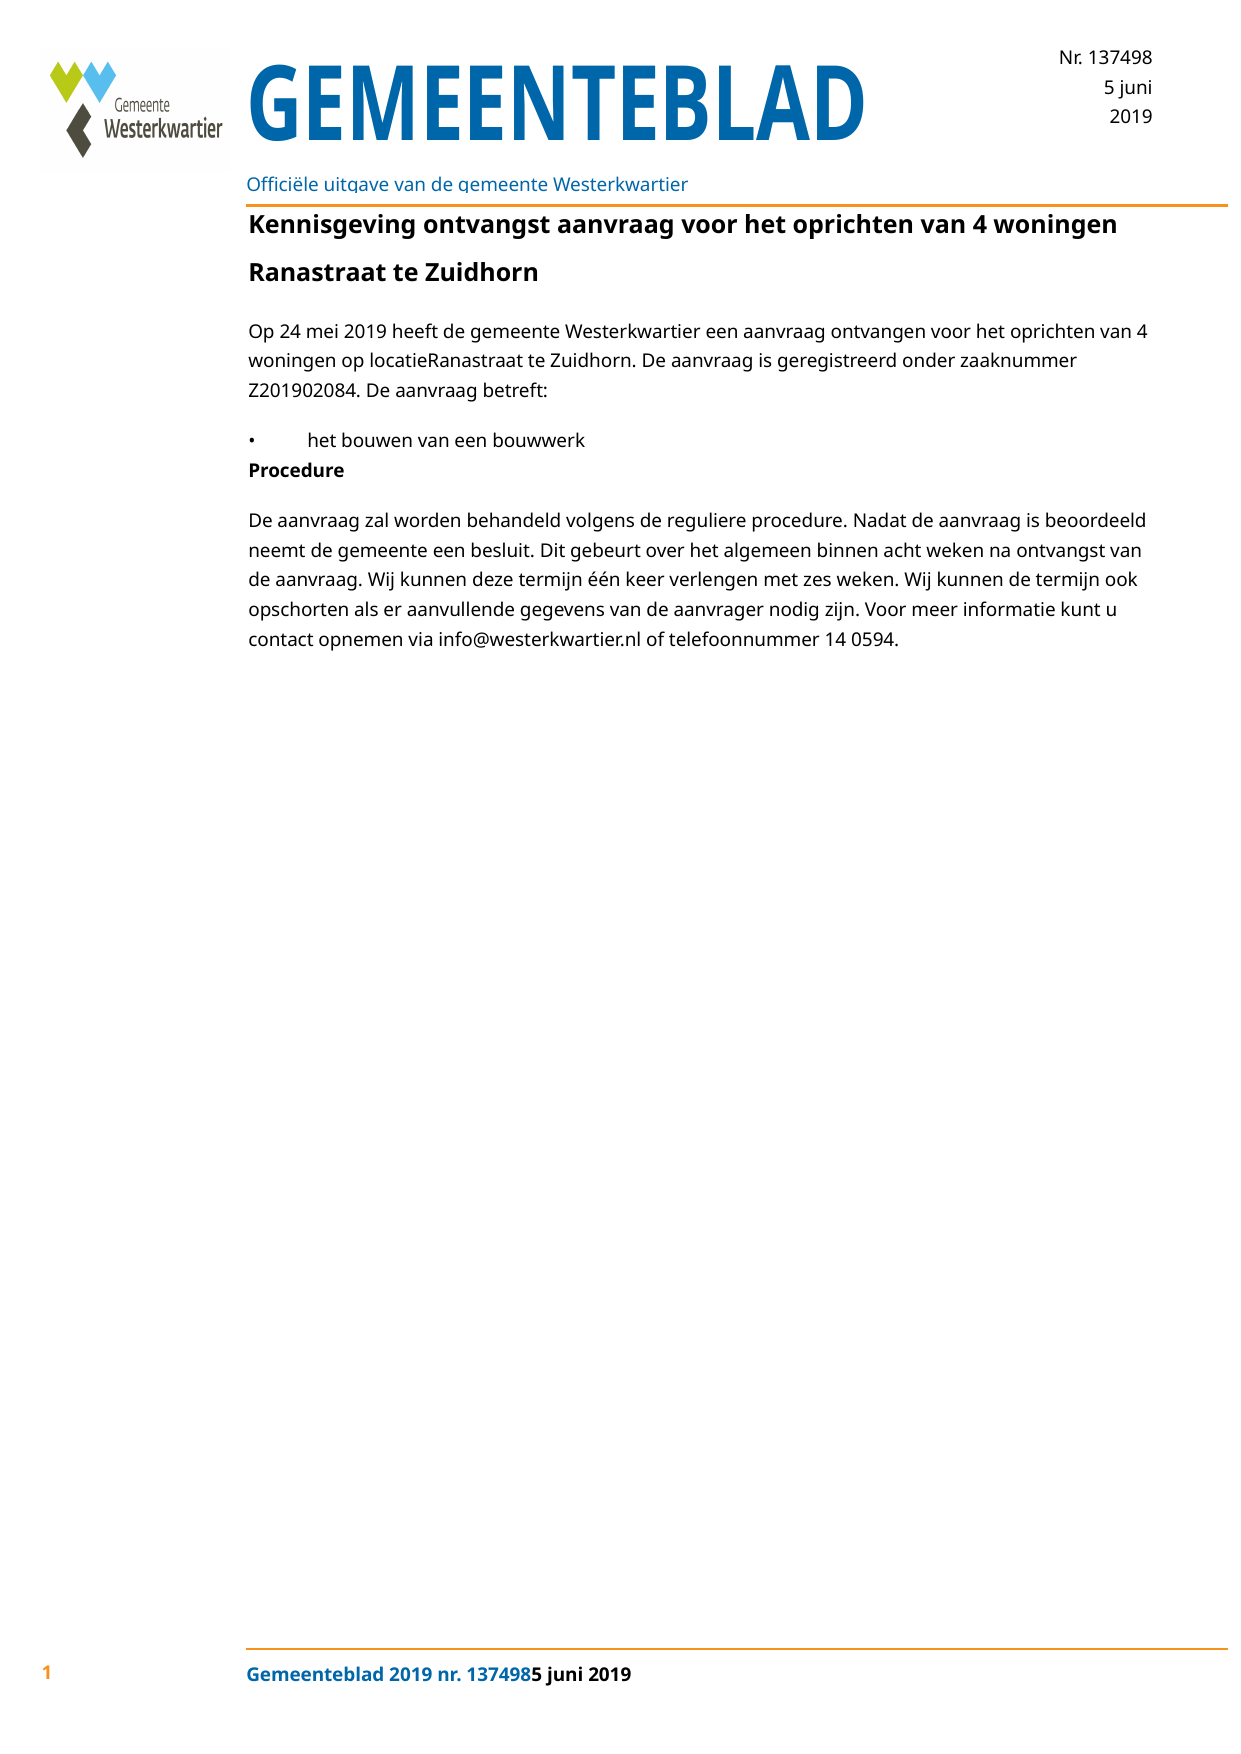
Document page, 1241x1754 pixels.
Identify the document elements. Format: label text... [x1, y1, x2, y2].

text Kennisgeving ontvangst aanvraag voor het oprichten van 4 woningen Ranastraat te Zuidhorn [248, 207, 1152, 288]
picture [41, 47, 231, 172]
list het bouwen van een bouwwerk [248, 427, 1152, 453]
text Op 24 mei 2019 heeft de gemeente Westerkwartier een aanvraag ontvangen voor het oprichten van 4 woningen op locatieRanastraat te Zuidhorn. De aanvraag is geregistreerd onder zaaknummer Z201902084. De aanvraag betreft: [248, 318, 1152, 403]
text Procedure [248, 457, 1152, 483]
text De aanvraag zal worden behandeld volgens de reguliere procedure. Nadat de aanvraag is beoordeeld neemt de gemeente een besluit. Dit gebeurt over het algemeen binnen acht weken na ontvangst van de aanvraag. Wij kunnen deze termijn één keer verlengen met zes weken. Wij kunnen de termijn ook opschorten als er aanvullende gegevens van de aanvrager nodig zijn. Voor meer informatie kunt u contact opnemen via info@westerkwartier.nl of telefoonnummer 14 0594. [248, 507, 1152, 652]
